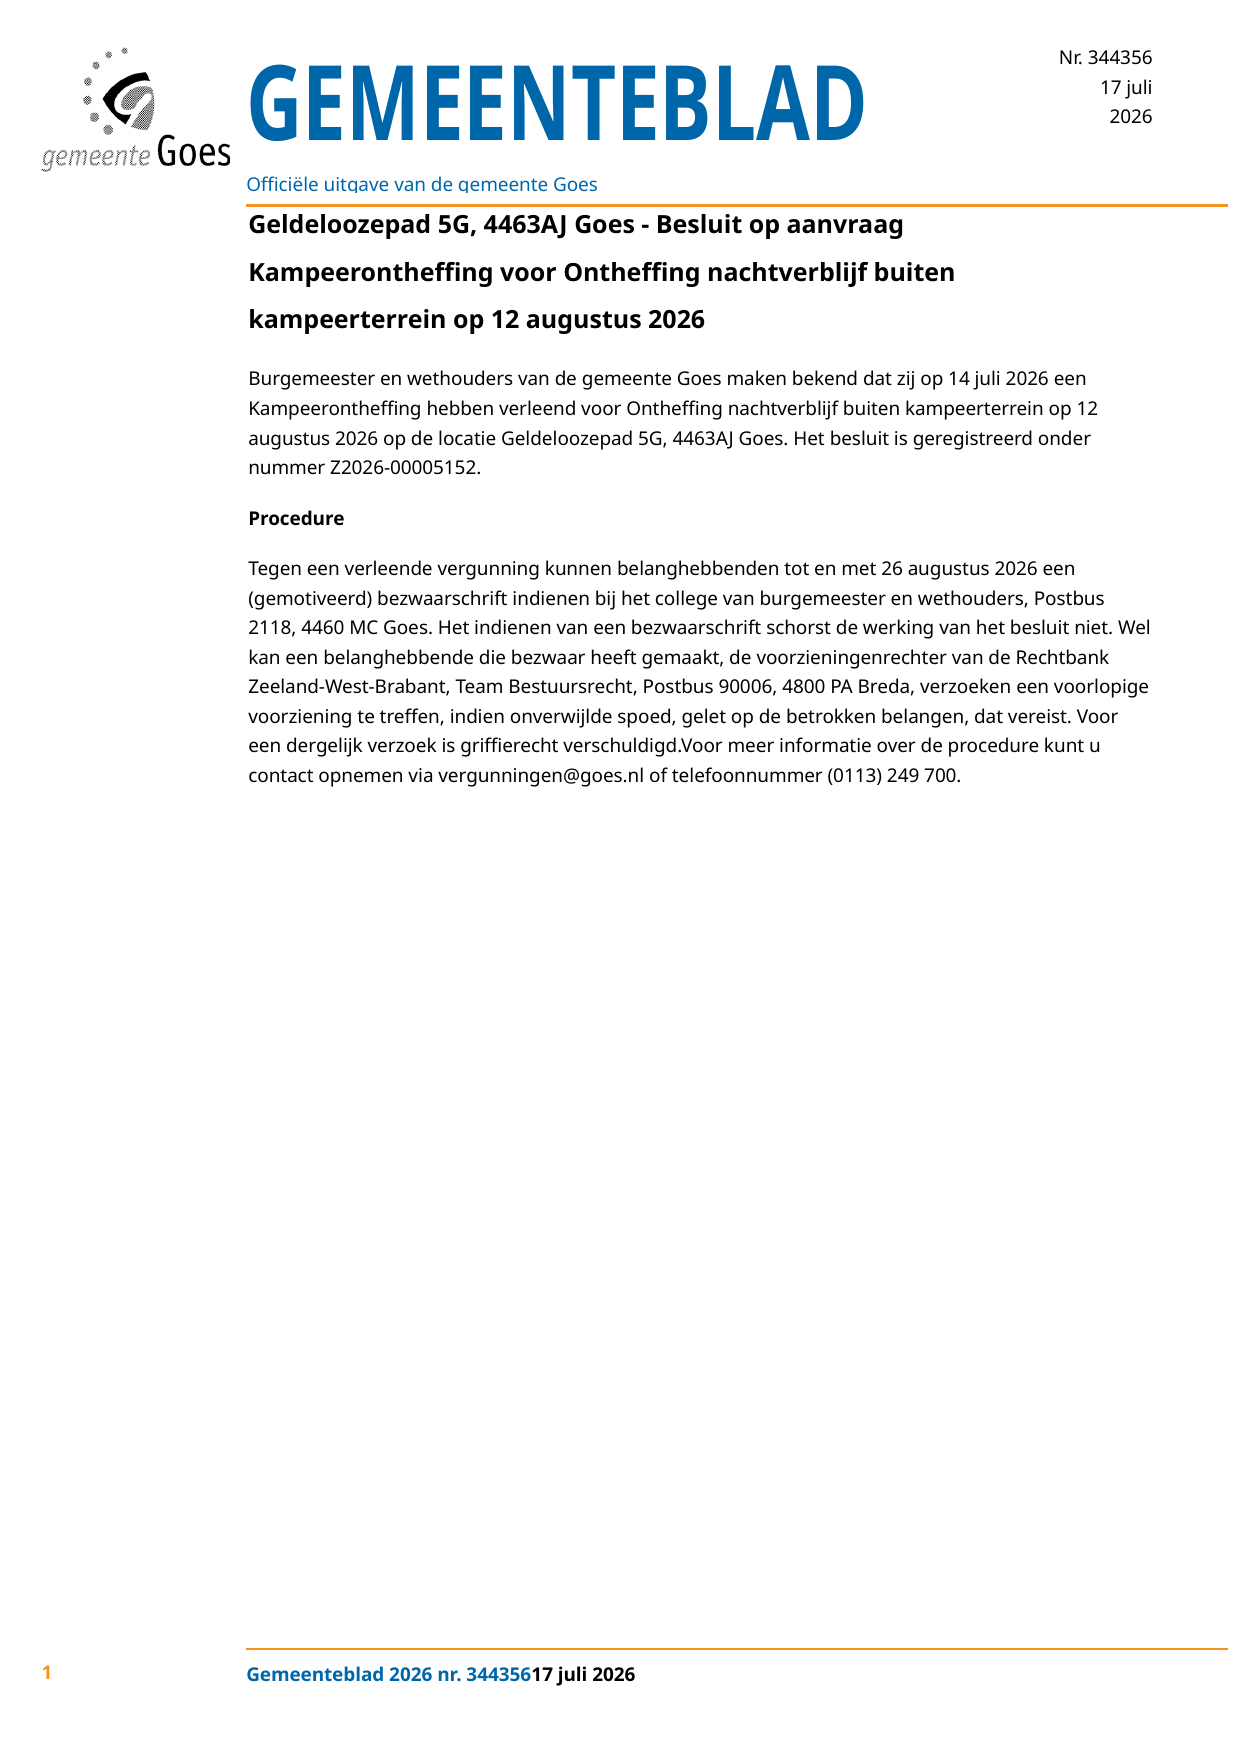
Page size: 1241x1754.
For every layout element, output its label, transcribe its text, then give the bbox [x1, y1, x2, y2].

text Tegen een verleende vergunning kunnen belanghebbenden tot en met 26 augustus 2026 een (gemotiveerd) bezwaarschrift indienen bij het college van burgemeester en wethouders, Postbus 2118, 4460 MC Goes. Het indienen van een bezwaarschrift schorst de werking van het besluit niet. Wel kan een belanghebbende die bezwaar heeft gemaakt, de voorzieningenrechter van de Rechtbank Zeeland-West-Brabant, Team Bestuursrecht, Postbus 90006, 4800 PA Breda, verzoeken een voorlopige voorziening te treffen, indien onverwijlde spoed, gelet op de betrokken belangen, dat vereist. Voor een dergelijk verzoek is griffierecht verschuldigd.Voor meer informatie over de procedure kunt u contact opnemen via vergunningen@goes.nl of telefoonnummer (0113) 249 700. [248, 555, 1152, 788]
picture [41, 47, 231, 172]
text Procedure [248, 505, 1152, 530]
text Burgemeester en wethouders van de gemeente Goes maken bekend dat zij op 14 juli 2026 een Kampeerontheffing hebben verleend voor Ontheffing nachtverblijf buiten kampeerterrein op 12 augustus 2026 op de locatie Geldeloozepad 5G, 4463AJ Goes. Het besluit is geregistreerd onder nummer Z2026-00005152. [248, 366, 1152, 480]
text Geldeloozepad 5G, 4463AJ Goes - Besluit op aanvraag Kampeerontheffing voor Ontheffing nachtverblijf buiten kampeerterrein op 12 augustus 2026 [248, 207, 1152, 336]
